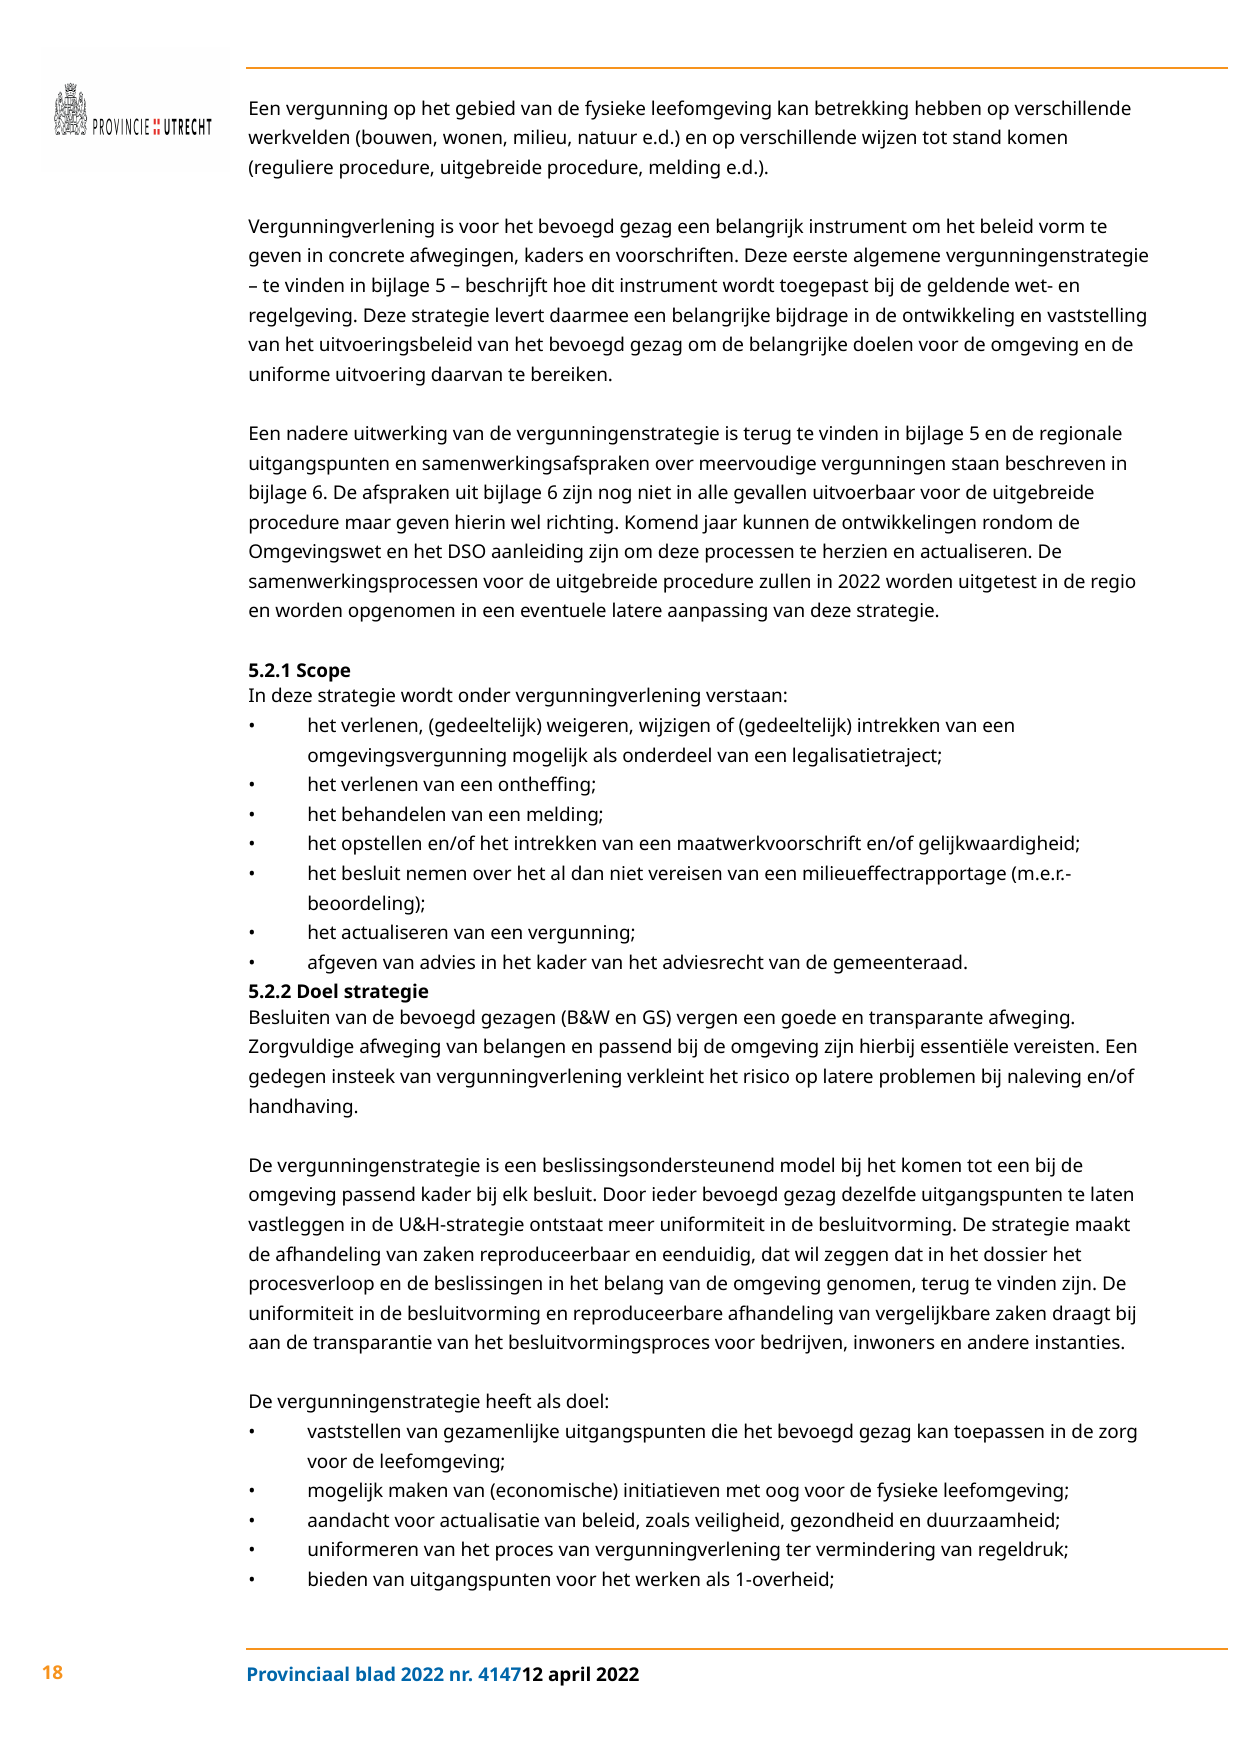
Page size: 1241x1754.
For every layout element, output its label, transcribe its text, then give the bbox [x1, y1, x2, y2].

list aandacht voor actualisatie van beleid, zoals veiligheid, gezondheid en duurzaamheid; [248, 1507, 1152, 1533]
list het actualiseren van een vergunning; [248, 919, 1152, 945]
list mogelijk maken van (economische) initiatieven met oog voor de fysieke leefomgeving; [248, 1477, 1152, 1503]
list bieden van uitgangspunten voor het werken als 1-overheid; [248, 1566, 1152, 1592]
picture [41, 47, 231, 172]
text In deze strategie wordt onder vergunningverlening verstaan: [248, 683, 1152, 708]
text Besluiten van de bevoegd gezagen (B&W en GS) vergen een goede en transparante afweging. Zorgvuldige afweging van belangen en passend bij de omgeving zijn hierbij essentiële vereisten. Een gedegen insteek van vergunningverlening verkleint het risico op latere problemen bij naleving en/of handhaving. [248, 1004, 1152, 1119]
list vaststellen van gezamenlijke uitgangspunten die het bevoegd gezag kan toepassen in de zorg voor de leefomgeving; [248, 1418, 1152, 1474]
text Vergunningverlening is voor het bevoegd gezag een belangrijk instrument om het beleid vorm te geven in concrete afwegingen, kaders en voorschriften. Deze eerste algemene vergunningenstrategie – te vinden in bijlage 5 – beschrijft hoe dit instrument wordt toegepast bij de geldende wet- en regelgeving. Deze strategie levert daarmee een belangrijke bijdrage in de ontwikkeling en vaststelling van het uitvoeringsbeleid van het bevoegd gezag om de belangrijke doelen voor de omgeving en de uniforme uitvoering daarvan te bereiken. [248, 213, 1152, 387]
text Een nadere uitwerking van de vergunningenstrategie is terug te vinden in bijlage 5 en de regionale uitgangspunten en samenwerkingsafspraken over meervoudige vergunningen staan beschreven in bijlage 6. De afspraken uit bijlage 6 zijn nog niet in alle gevallen uitvoerbaar voor de uitgebreide procedure maar geven hierin wel richting. Komend jaar kunnen de ontwikkelingen rondom de Omgevingswet en het DSO aanleiding zijn om deze processen te herzien en actualiseren. De samenwerkingsprocessen voor de uitgebreide procedure zullen in 2022 worden uitgetest in de regio en worden opgenomen in een eventuele latere aanpassing van deze strategie. [248, 420, 1152, 623]
list het behandelen van een melding; [248, 801, 1152, 827]
list het besluit nemen over het al dan niet vereisen van een milieueffectrapportage (m.e.r.-beoordeling); [248, 860, 1152, 915]
list uniformeren van het proces van vergunningverlening ter vermindering van regeldruk; [248, 1537, 1152, 1562]
text 5.2.2 Doel strategie [248, 978, 1152, 1004]
list het verlenen van een ontheffing; [248, 771, 1152, 797]
list het opstellen en/of het intrekken van een maatwerkvoorschrift en/of gelijkwaardigheid; [248, 831, 1152, 856]
list het verlenen, (gedeeltelijk) weigeren, wijzigen of (gedeeltelijk) intrekken van een omgevingsvergunning mogelijk als onderdeel van een legalisatietraject; [248, 712, 1152, 767]
text 5.2.1 Scope [248, 657, 1152, 683]
list afgeven van advies in het kader van het adviesrecht van de gemeenteraad. [248, 949, 1152, 974]
text De vergunningenstrategie heeft als doel: [248, 1389, 1152, 1414]
text Een vergunning op het gebied van de fysieke leefomgeving kan betrekking hebben op verschillende werkvelden (bouwen, wonen, milieu, natuur e.d.) en op verschillende wijzen tot stand komen (reguliere procedure, uitgebreide procedure, melding e.d.). [248, 95, 1152, 180]
text De vergunningenstrategie is een beslissingsondersteunend model bij het komen tot een bij de omgeving passend kader bij elk besluit. Door ieder bevoegd gezag dezelfde uitgangspunten te laten vastleggen in de U&H-strategie ontstaat meer uniformiteit in de besluitvorming. De strategie maakt de afhandeling van zaken reproduceerbaar en eenduidig, dat wil zeggen dat in het dossier het procesverloop en de beslissingen in het belang van de omgeving genomen, terug te vinden zijn. De uniformiteit in de besluitvorming en reproduceerbare afhandeling van vergelijkbare zaken draagt bij aan de transparantie van het besluitvormingsproces voor bedrijven, inwoners en andere instanties. [248, 1152, 1152, 1355]
